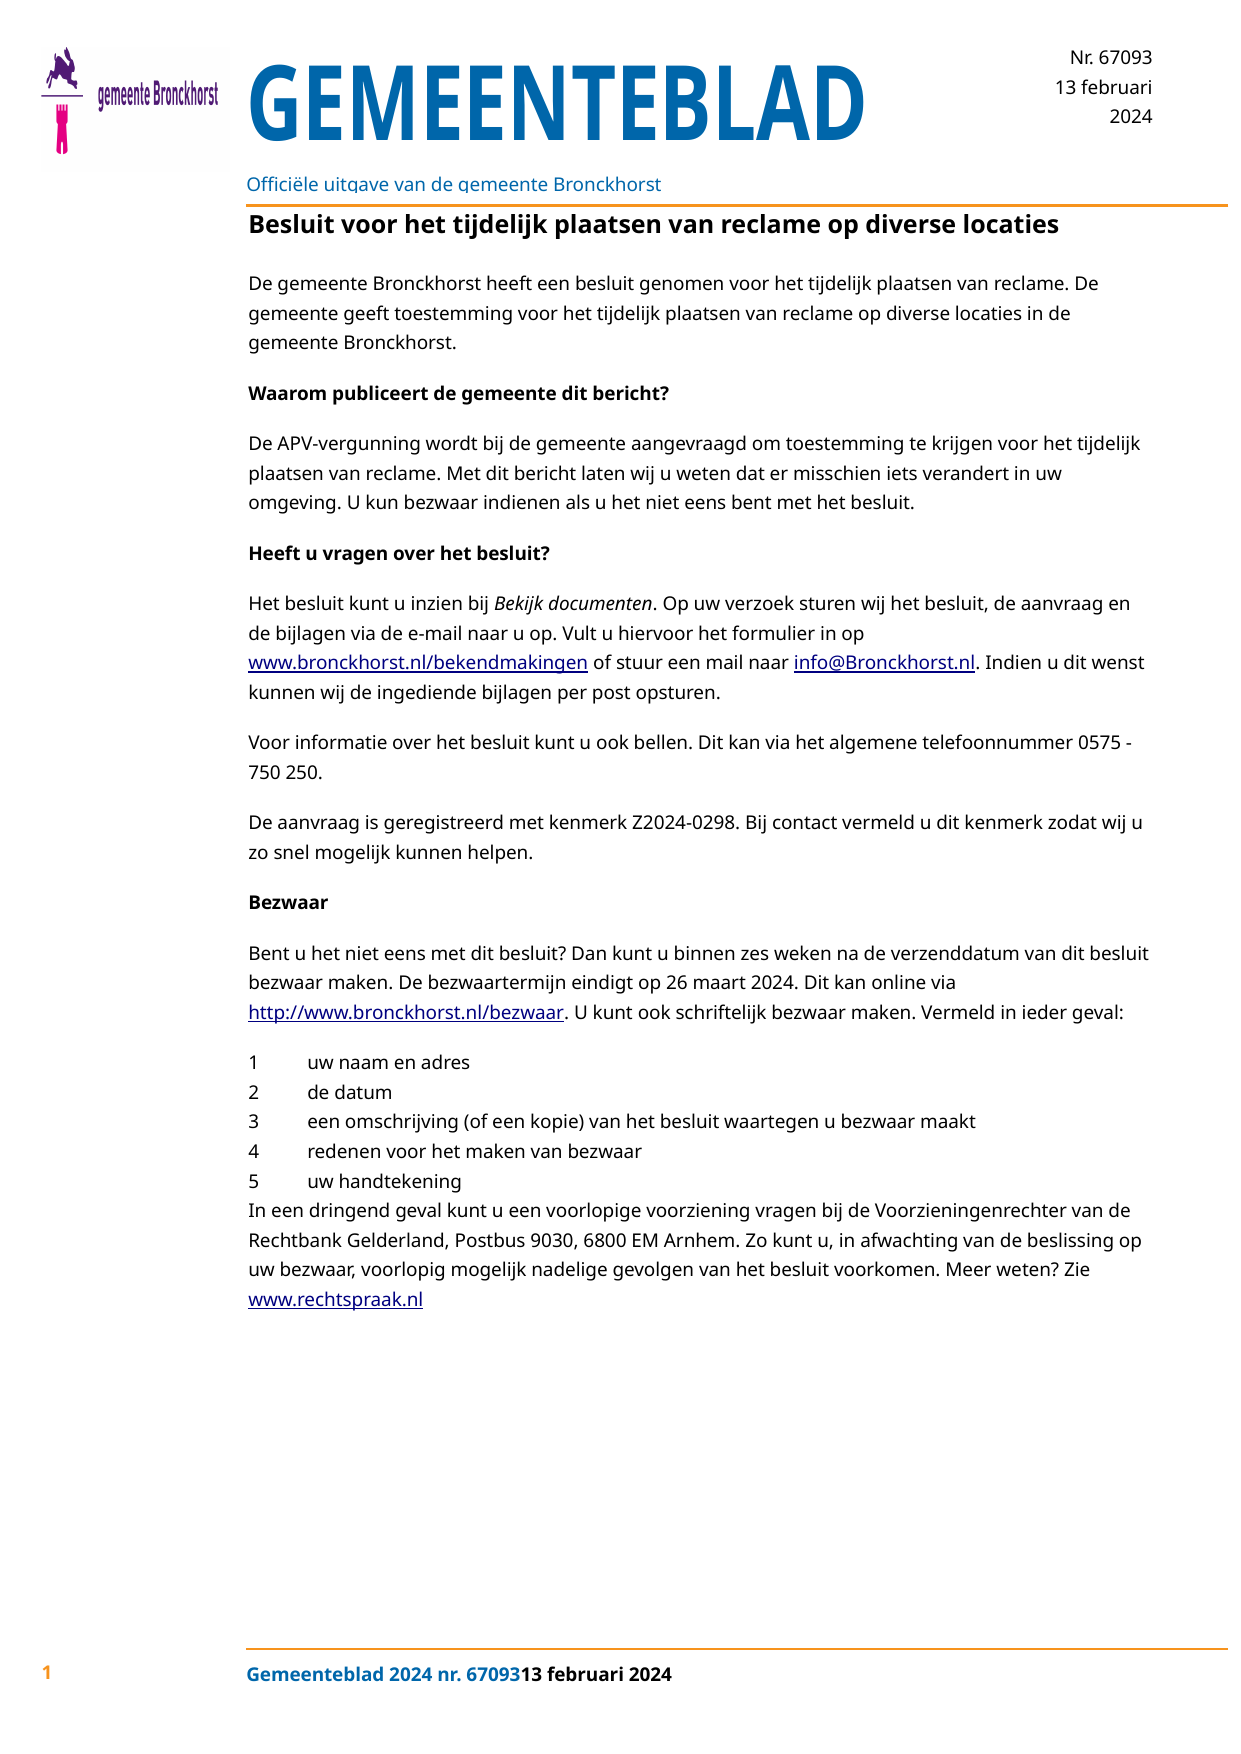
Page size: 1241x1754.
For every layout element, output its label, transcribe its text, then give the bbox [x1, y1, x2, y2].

text Voor informatie over het besluit kunt u ook bellen. Dit kan via het algemene telefoonnummer 0575 - 750 250. [248, 729, 1152, 785]
text Bezwaar [248, 889, 1152, 915]
text Waarom publiceert de gemeente dit bericht? [248, 380, 1152, 406]
list uw naam en adres [248, 1049, 1152, 1075]
text De aanvraag is geregistreerd met kenmerk Z2024-0298. Bij contact vermeld u dit kenmerk zodat wij u zo snel mogelijk kunnen helpen. [248, 809, 1152, 865]
text Heeft u vragen over het besluit? [248, 540, 1152, 566]
text In een dringend geval kunt u een voorlopige voorziening vragen bij de Voorzieningenrechter van de Rechtbank Gelderland, Postbus 9030, 6800 EM Arnhem. Zo kunt u, in afwachting van de beslissing op uw bezwaar, voorlopig mogelijk nadelige gevolgen van het besluit voorkomen. Meer weten? Zie www.rechtspraak.nl [248, 1197, 1152, 1312]
list uw handtekening [248, 1168, 1152, 1193]
text Besluit voor het tijdelijk plaatsen van reclame op diverse locaties [248, 207, 1152, 241]
list redenen voor het maken van bezwaar [248, 1138, 1152, 1164]
text De gemeente Bronckhorst heeft een besluit genomen voor het tijdelijk plaatsen van reclame. De gemeente geeft toestemming voor het tijdelijk plaatsen van reclame op diverse locaties in de gemeente Bronckhorst. [248, 270, 1152, 355]
list de datum [248, 1079, 1152, 1105]
picture [41, 47, 231, 172]
text Het besluit kunt u inzien bij Bekijk documenten. Op uw verzoek sturen wij het besluit, de aanvraag en de bijlagen via de e-mail naar u op. Vult u hiervoor het formulier in op www.bronckhorst.nl/bekendmakingen of stuur een mail naar info@Bronckhorst.nl. Indien u dit wenst kunnen wij de ingediende bijlagen per post opsturen. [248, 590, 1152, 705]
list een omschrijving (of een kopie) van het besluit waartegen u bezwaar maakt [248, 1109, 1152, 1134]
text Bent u het niet eens met dit besluit? Dan kunt u binnen zes weken na de verzenddatum van dit besluit bezwaar maken. De bezwaartermijn eindigt op 26 maart 2024. Dit kan online via http://www.bronckhorst.nl/bezwaar. U kunt ook schriftelijk bezwaar maken. Vermeld in ieder geval: [248, 940, 1152, 1025]
text De APV-vergunning wordt bij de gemeente aangevraagd om toestemming te krijgen voor het tijdelijk plaatsen van reclame. Met dit bericht laten wij u weten dat er misschien iets verandert in uw omgeving. U kun bezwaar indienen als u het niet eens bent met het besluit. [248, 430, 1152, 515]
